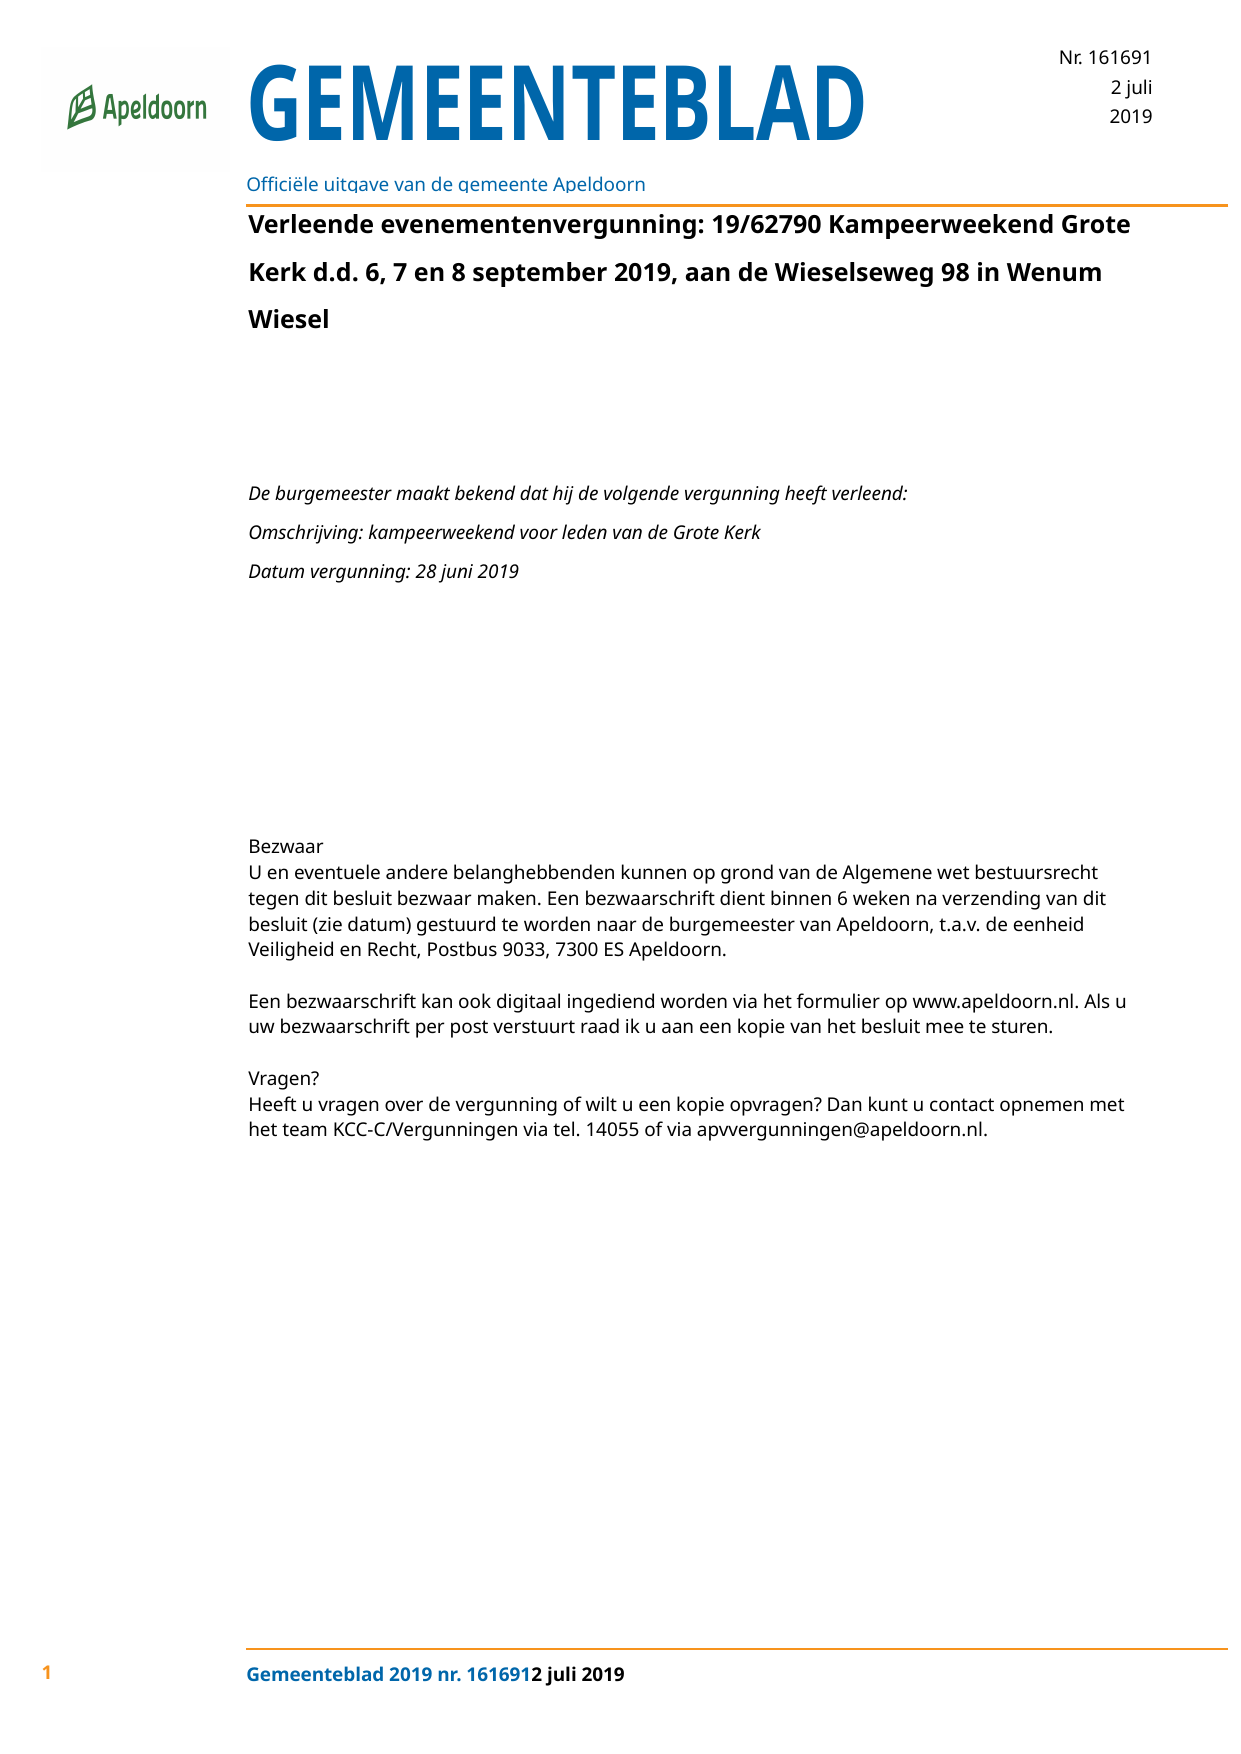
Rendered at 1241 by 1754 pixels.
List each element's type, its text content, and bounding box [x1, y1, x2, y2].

text Een bezwaarschrift kan ook digitaal ingediend worden via het formulier op www.apeldoorn.nl. Als u uw bezwaarschrift per post verstuurt raad ik u aan een kopie van het besluit mee te sturen. [248, 988, 1152, 1039]
text De burgemeester maakt bekend dat hij de volgende vergunning heeft verleend: [248, 480, 1152, 506]
text Verleende evenementenvergunning: 19/62790 Kampeerweekend Grote Kerk d.d. 6, 7 en 8 september 2019, aan de Wieselseweg 98 in Wenum Wiesel [248, 207, 1152, 336]
text Vragen? [248, 1065, 1152, 1091]
text Heeft u vragen over de vergunning of wilt u een kopie opvragen? Dan kunt u contact opnemen met het team KCC-C/Vergunningen via tel. 14055 of via apvvergunningen@apeldoorn.nl. [248, 1091, 1152, 1142]
text U en eventuele andere belanghebbenden kunnen op grond van de Algemene wet bestuursrecht tegen dit besluit bezwaar maken. Een bezwaarschrift dient binnen 6 weken na verzending van dit besluit (zie datum) gestuurd te worden naar de burgemeester van Apeldoorn, t.a.v. de eenheid Veiligheid en Recht, Postbus 9033, 7300 ES Apeldoorn. [248, 859, 1152, 962]
text Bezwaar [248, 834, 1152, 859]
picture [41, 47, 231, 172]
text Omschrijving: kampeerweekend voor leden van de Grote Kerk [248, 519, 1152, 545]
text Datum vergunning: 28 juni 2019 [248, 558, 1152, 584]
